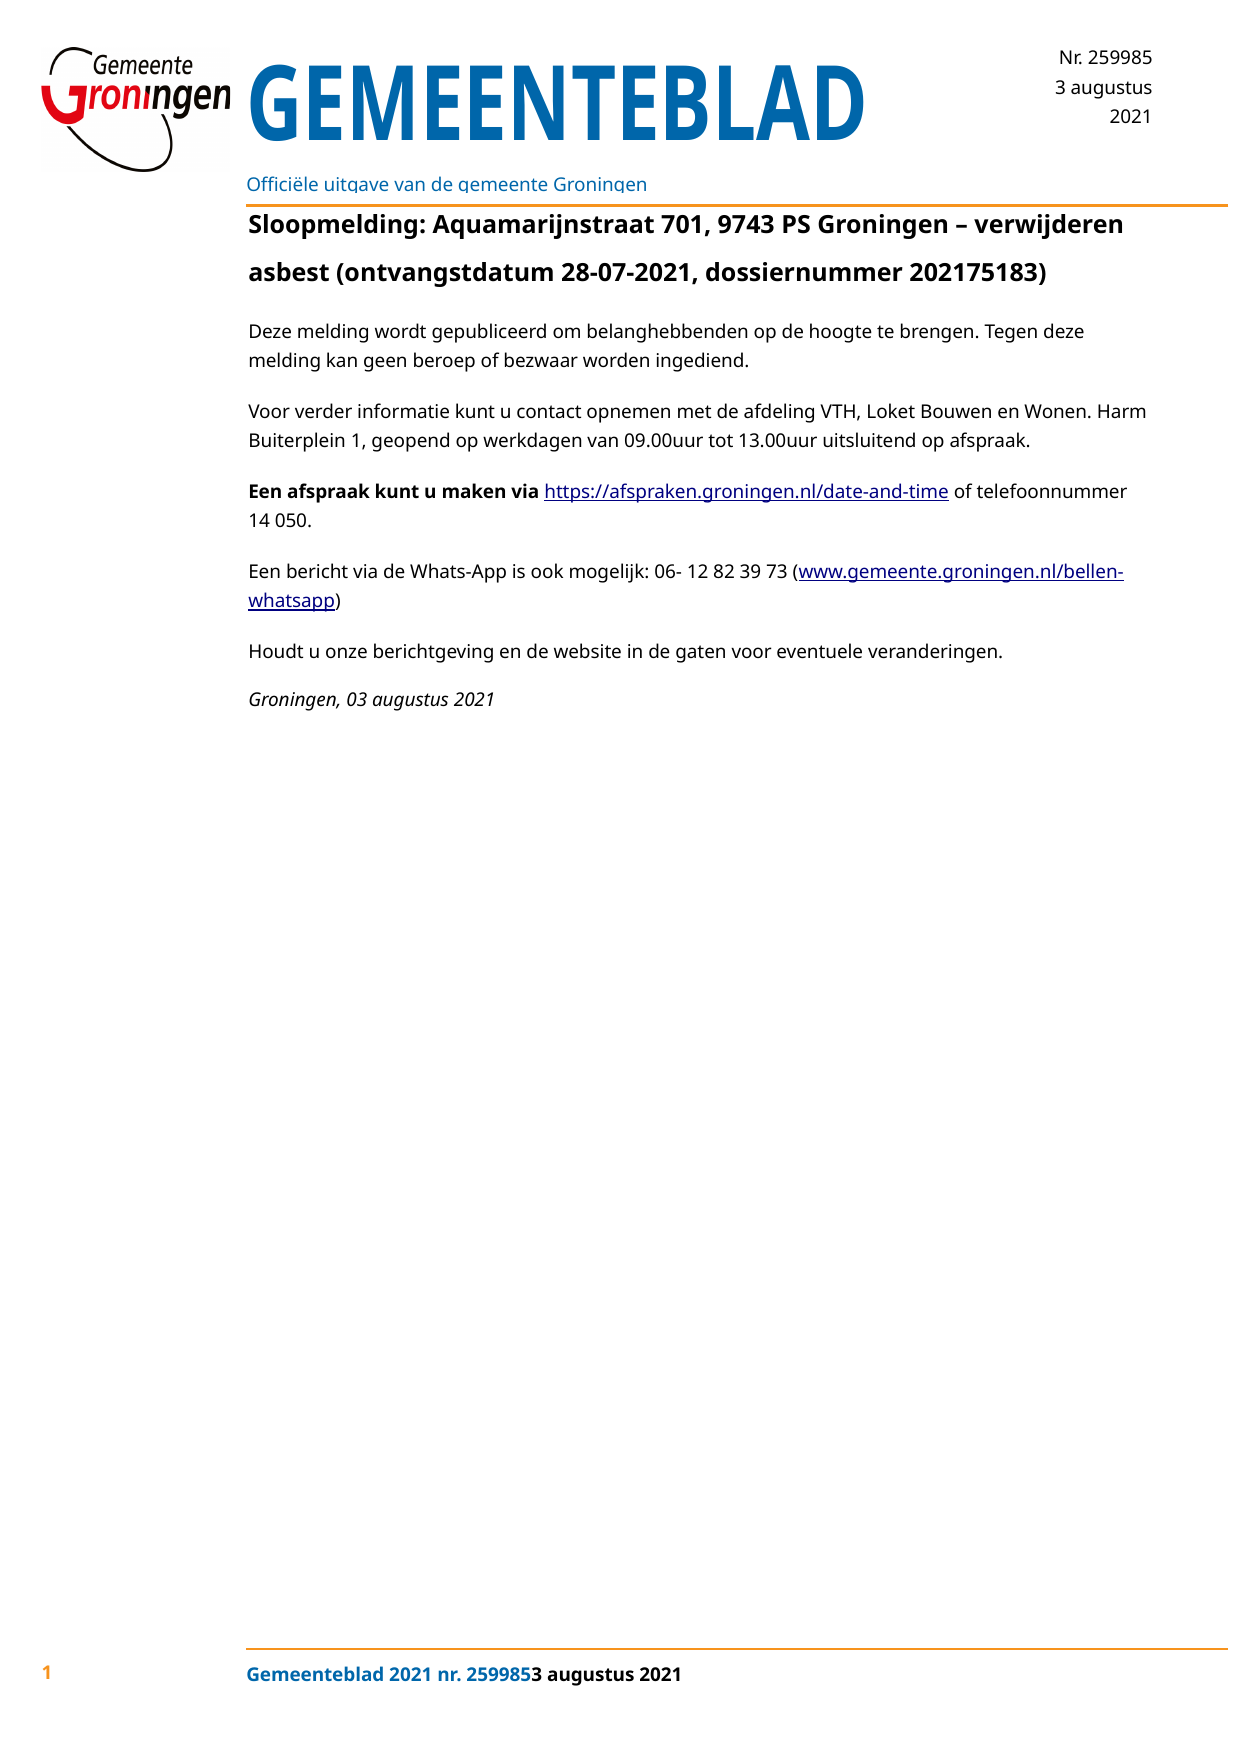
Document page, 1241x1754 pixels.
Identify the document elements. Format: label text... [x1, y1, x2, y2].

text Voor verder informatie kunt u contact opnemen met de afdeling VTH, Loket Bouwen en Wonen. Harm Buiterplein 1, geopend op werkdagen van 09.00uur tot 13.00uur uitsluitend op afspraak. [248, 398, 1152, 453]
text Sloopmelding: Aquamarijnstraat 701, 9743 PS Groningen – verwijderen asbest (ontvangstdatum 28-07-2021, dossiernummer 202175183) [248, 207, 1152, 288]
text Groningen, 03 augustus 2021 [248, 686, 1152, 711]
text Deze melding wordt gepubliceerd om belanghebbenden op de hoogte te brengen. Tegen deze melding kan geen beroep of bezwaar worden ingediend. [248, 318, 1152, 373]
picture [41, 47, 231, 172]
text Een afspraak kunt u maken via https://afspraken.groningen.nl/date-and-time of telefoonnummer 14 050. [248, 478, 1152, 533]
text Houdt u onze berichtgeving en de website in de gaten voor eventuele veranderingen. [248, 638, 1152, 664]
text Een bericht via de Whats-App is ook mogelijk: 06- 12 82 39 73 (www.gemeente.groningen.nl/bellen-whatsapp) [248, 558, 1152, 613]
